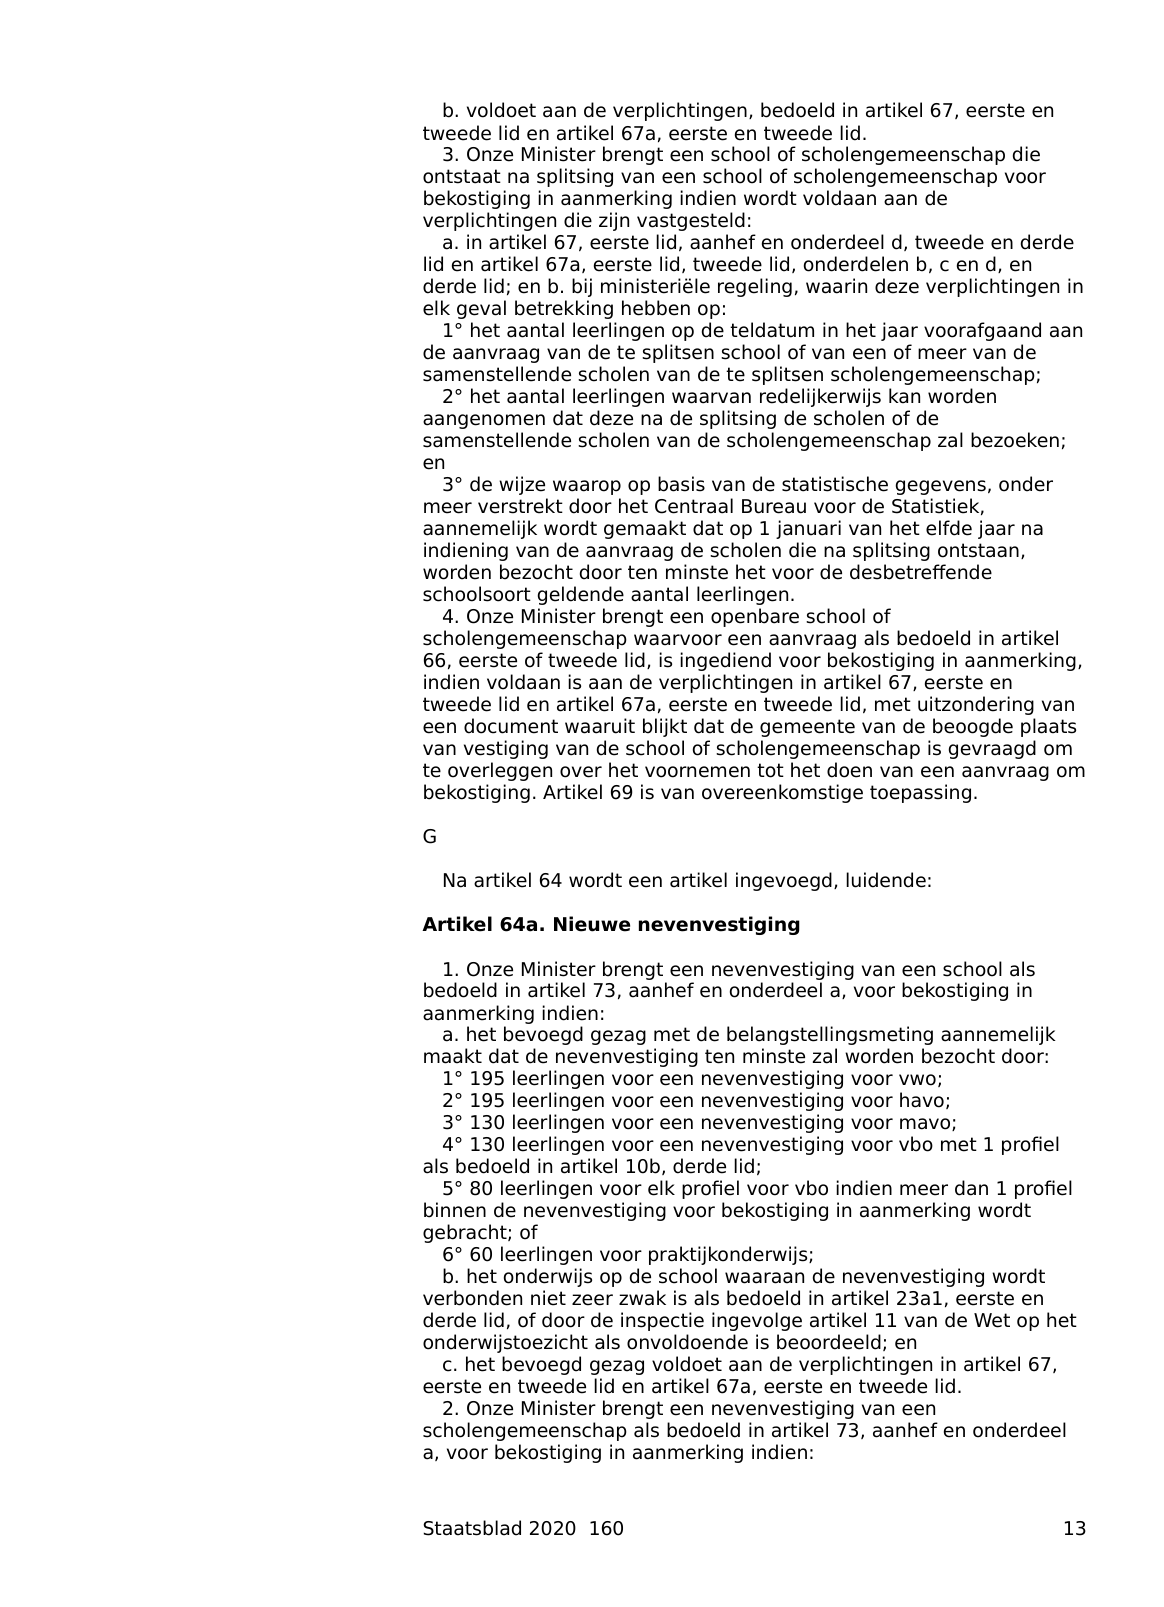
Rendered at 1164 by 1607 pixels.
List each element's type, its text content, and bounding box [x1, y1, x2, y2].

text 1. Onze Minister brengt een nevenvestiging van een school als bedoeld in artikel 73, aanhef en onderdeel a, voor bekostiging in aanmerking indien: [422, 958, 1087, 1024]
text b. het onderwijs op de school waaraan de nevenvestiging wordt verbonden niet zeer zwak is als bedoeld in artikel 23a1, eerste en derde lid, of door de inspectie ingevolge artikel 11 van de Wet op het onderwijstoezicht als onvoldoende is beoordeeld; en [422, 1266, 1087, 1354]
text 5° 80 leerlingen voor elk profiel voor vbo indien meer dan 1 profiel binnen de nevenvestiging voor bekostiging in aanmerking wordt gebracht; of [422, 1178, 1087, 1244]
text 2° het aantal leerlingen waarvan redelijkerwijs kan worden aangenomen dat deze na de splitsing de scholen of de samenstellende scholen van de scholengemeenschap zal bezoeken; en [422, 386, 1087, 474]
text 1° 195 leerlingen voor een nevenvestiging voor vwo; [422, 1068, 1087, 1090]
text 2° 195 leerlingen voor een nevenvestiging voor havo; [422, 1090, 1087, 1112]
text 6° 60 leerlingen voor praktijkonderwijs; [422, 1244, 1087, 1266]
text 3. Onze Minister brengt een school of scholengemeenschap die ontstaat na splitsing van een school of scholengemeenschap voor bekostiging in aanmerking indien wordt voldaan aan de verplichtingen die zijn vastgesteld: [422, 144, 1087, 232]
text 2. Onze Minister brengt een nevenvestiging van een scholengemeenschap als bedoeld in artikel 73, aanhef en onderdeel a, voor bekostiging in aanmerking indien: [422, 1398, 1087, 1464]
subtitle Artikel 64a. Nieuwe nevenvestiging [422, 914, 1087, 936]
text Na artikel 64 wordt een artikel ingevoegd, luidende: [422, 870, 1087, 892]
text 1° het aantal leerlingen op de teldatum in het jaar voorafgaand aan de aanvraag van de te splitsen school of van een of meer van de samenstellende scholen van de te splitsen scholengemeenschap; [422, 320, 1087, 386]
text c. het bevoegd gezag voldoet aan de verplichtingen in artikel 67, eerste en tweede lid en artikel 67a, eerste en tweede lid. [422, 1354, 1087, 1398]
text 4° 130 leerlingen voor een nevenvestiging voor vbo met 1 profiel als bedoeld in artikel 10b, derde lid; [422, 1134, 1087, 1178]
text 3° 130 leerlingen voor een nevenvestiging voor mavo; [422, 1112, 1087, 1134]
text 4. Onze Minister brengt een openbare school of scholengemeenschap waarvoor een aanvraag als bedoeld in artikel 66, eerste of tweede lid, is ingediend voor bekostiging in aanmerking, indien voldaan is aan de verplichtingen in artikel 67, eerste en tweede lid en artikel 67a, eerste en tweede lid, met uitzondering van een document waaruit blijkt dat de gemeente van de beoogde plaats van vestiging van de school of scholengemeenschap is gevraagd om te overleggen over het voornemen tot het doen van een aanvraag om bekostiging. Artikel 69 is van overeenkomstige toepassing. [422, 606, 1087, 804]
text G [422, 826, 1087, 848]
text a. het bevoegd gezag met de belangstellingsmeting aannemelijk maakt dat de nevenvestiging ten minste zal worden bezocht door: [422, 1024, 1087, 1068]
text a. in artikel 67, eerste lid, aanhef en onderdeel d, tweede en derde lid en artikel 67a, eerste lid, tweede lid, onderdelen b, c en d, en derde lid; en b. bij ministeriële regeling, waarin deze verplichtingen in elk geval betrekking hebben op: [422, 232, 1087, 320]
text b. voldoet aan de verplichtingen, bedoeld in artikel 67, eerste en tweede lid en artikel 67a, eerste en tweede lid. [422, 100, 1087, 144]
text 3° de wijze waarop op basis van de statistische gegevens, onder meer verstrekt door het Centraal Bureau voor de Statistiek, aannemelijk wordt gemaakt dat op 1 januari van het elfde jaar na indiening van de aanvraag de scholen die na splitsing ontstaan, worden bezocht door ten minste het voor de desbetreffende schoolsoort geldende aantal leerlingen. [422, 474, 1087, 606]
